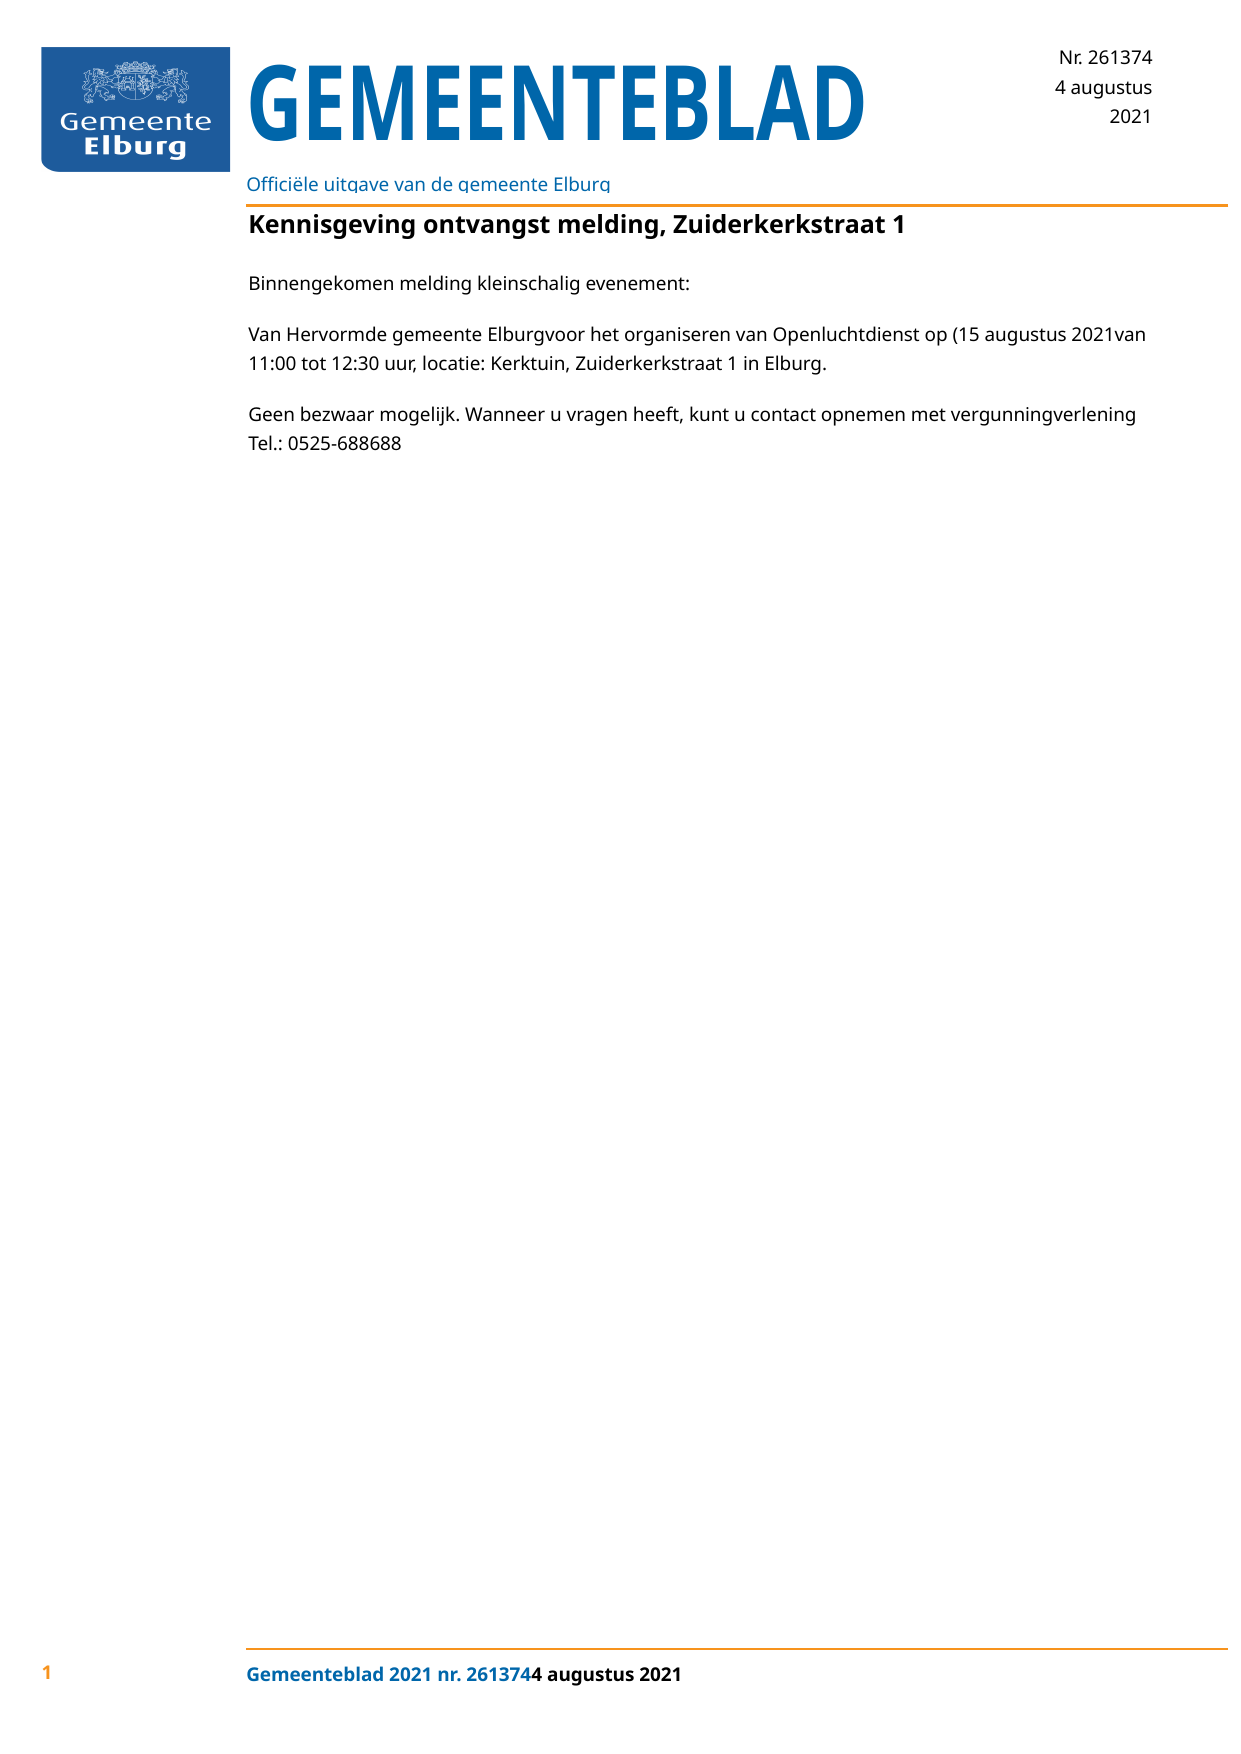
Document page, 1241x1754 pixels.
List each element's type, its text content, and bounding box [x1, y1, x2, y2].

text Geen bezwaar mogelijk. Wanneer u vragen heeft, kunt u contact opnemen met vergunningverlening Tel.: 0525-688688 [248, 401, 1152, 456]
text Kennisgeving ontvangst melding, Zuiderkerkstraat 1 [248, 207, 1152, 241]
text Van Hervormde gemeente Elburgvoor het organiseren van Openluchtdienst op (15 augustus 2021van 11:00 tot 12:30 uur, locatie: Kerktuin, Zuiderkerkstraat 1 in Elburg. [248, 321, 1152, 376]
picture [41, 47, 231, 172]
text Binnengekomen melding kleinschalig evenement: [248, 270, 1152, 296]
